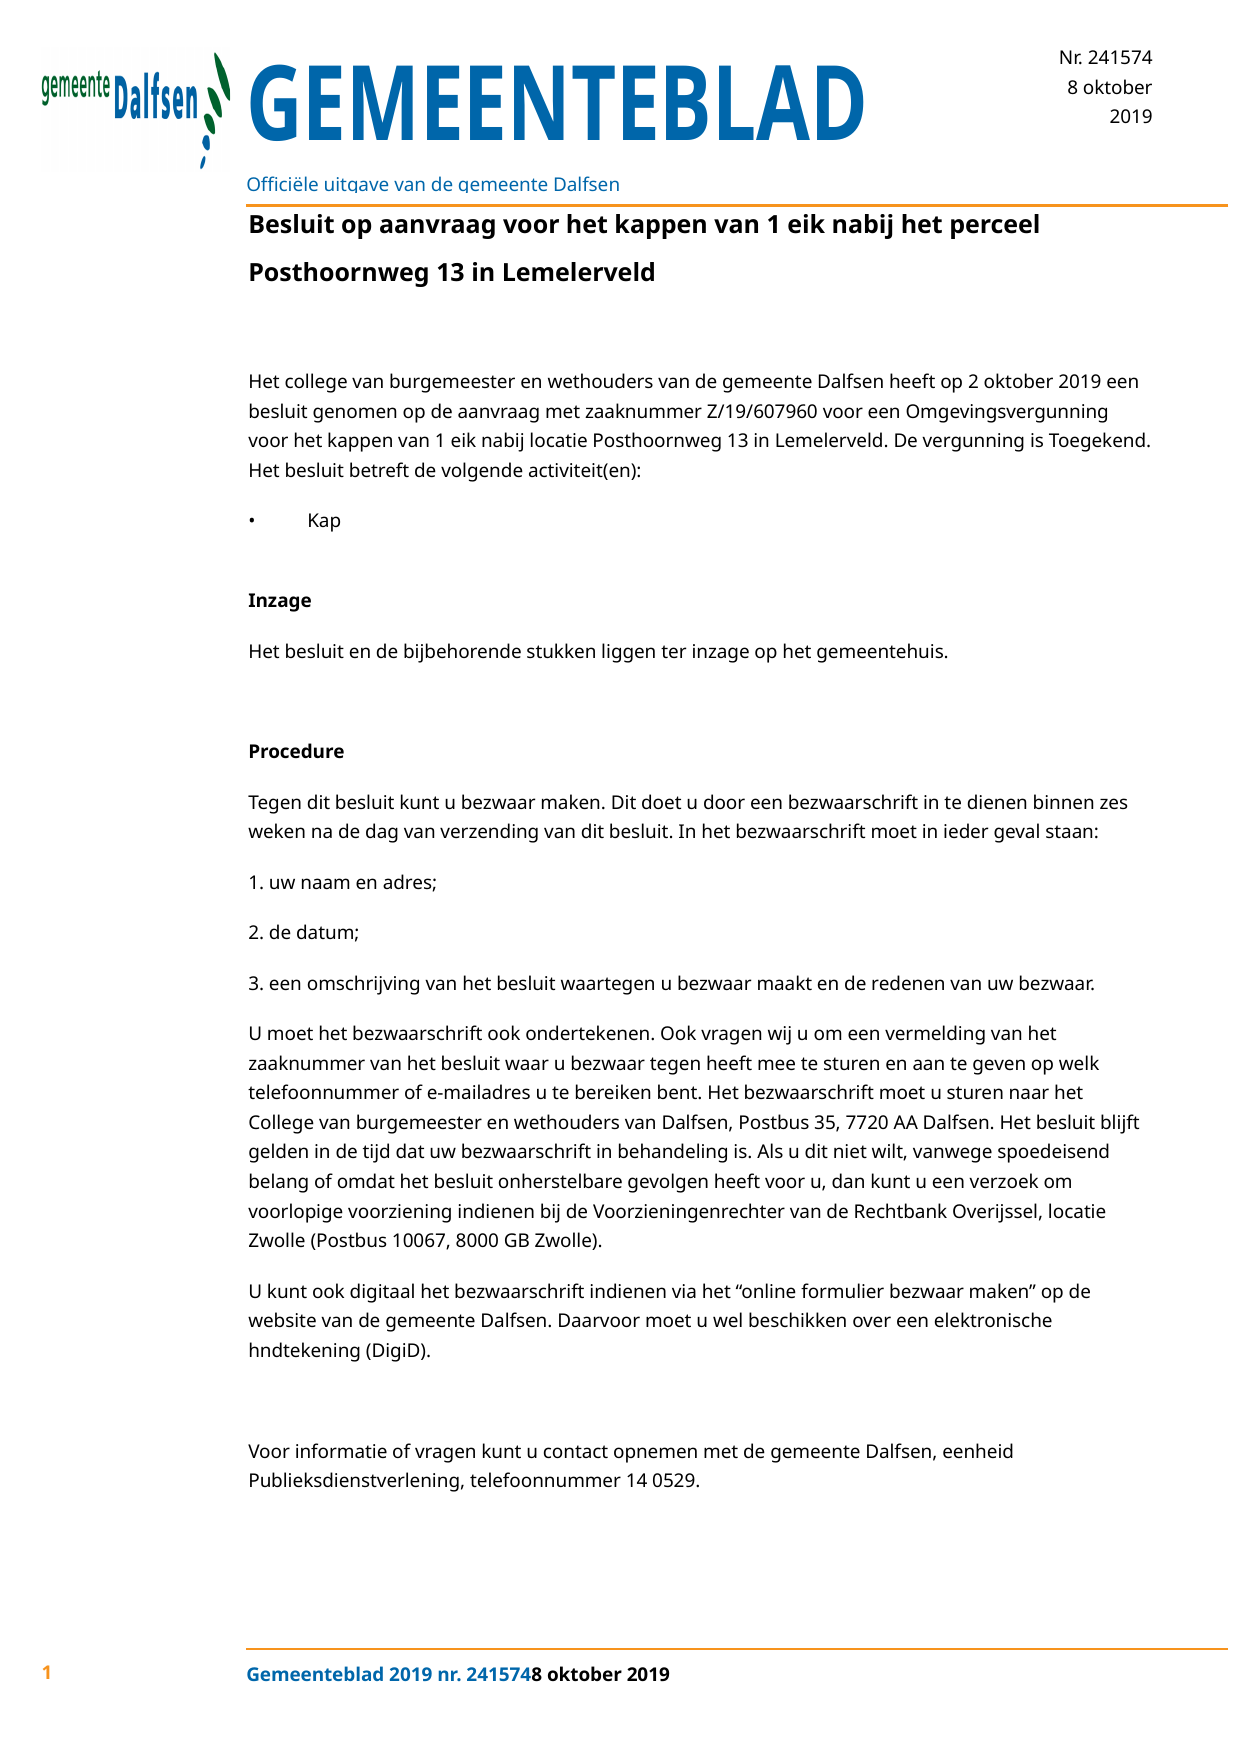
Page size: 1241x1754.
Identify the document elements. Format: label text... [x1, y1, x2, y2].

text Tegen dit besluit kunt u bezwaar maken. Dit doet u door een bezwaarschrift in te dienen binnen zes weken na de dag van verzending van dit besluit. In het bezwaarschrift moet in ieder geval staan: [248, 789, 1152, 844]
text U moet het bezwaarschrift ook ondertekenen. Ook vragen wij u om een vermelding van het zaaknummer van het besluit waar u bezwaar tegen heeft mee te sturen en aan te geven op welk telefoonnummer of e-mailadres u te bereiken bent. Het bezwaarschrift moet u sturen naar het College van burgemeester en wethouders van Dalfsen, Postbus 35, 7720 AA Dalfsen. Het besluit blijft gelden in de tijd dat uw bezwaarschrift in behandeling is. Als u dit niet wilt, vanwege spoedeisend belang of omdat het besluit onherstelbare gevolgen heeft voor u, dan kunt u een verzoek om voorlopige voorziening indienen bij de Voorzieningenrechter van de Rechtbank Overijssel, locatie Zwolle (Postbus 10067, 8000 GB Zwolle). [248, 1020, 1152, 1253]
list Kap [248, 507, 1152, 533]
picture [41, 47, 231, 172]
text Inzage [248, 587, 1152, 613]
text Het besluit en de bijbehorende stukken liggen ter inzage op het gemeentehuis. [248, 638, 1152, 664]
text U kunt ook digitaal het bezwaarschrift indienen via het “online formulier bezwaar maken” op de website van de gemeente Dalfsen. Daarvoor moet u wel beschikken over een elektronische hndtekening (DigiD). [248, 1278, 1152, 1363]
text 2. de datum; [248, 919, 1152, 945]
text Procedure [248, 739, 1152, 764]
text Besluit op aanvraag voor het kappen van 1 eik nabij het perceel Posthoornweg 13 in Lemelerveld [248, 207, 1152, 288]
text Voor informatie of vragen kunt u contact opnemen met de gemeente Dalfsen, eenheid Publieksdienstverlening, telefoonnummer 14 0529. [248, 1438, 1152, 1493]
text Het college van burgemeester en wethouders van de gemeente Dalfsen heeft op 2 oktober 2019 een besluit genomen op de aanvraag met zaaknummer Z/19/607960 voor een Omgevingsvergunning voor het kappen van 1 eik nabij locatie Posthoornweg 13 in Lemelerveld. De vergunning is Toegekend. Het besluit betreft de volgende activiteit(en): [248, 368, 1152, 483]
text 1. uw naam en adres; [248, 869, 1152, 895]
text 3. een omschrijving van het besluit waartegen u bezwaar maakt en de redenen van uw bezwaar. [248, 970, 1152, 996]
